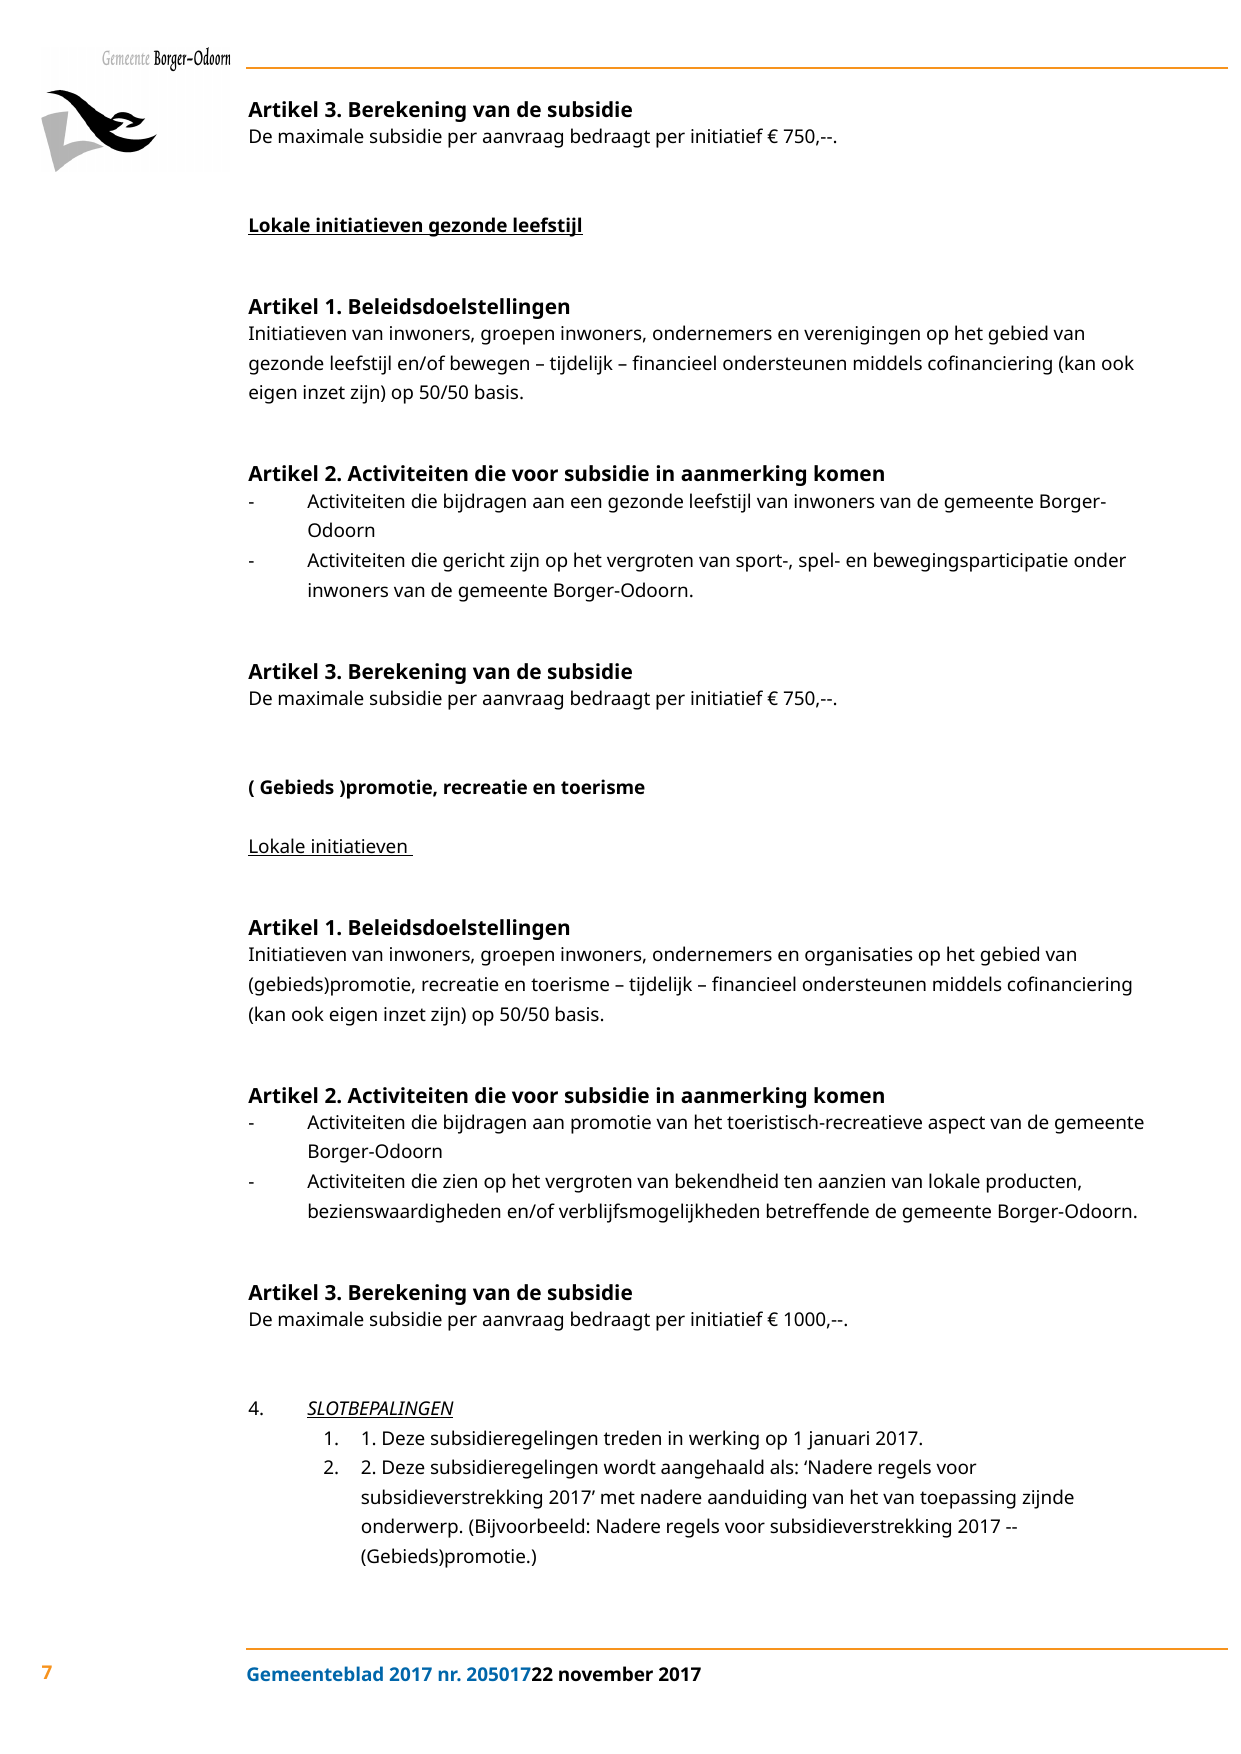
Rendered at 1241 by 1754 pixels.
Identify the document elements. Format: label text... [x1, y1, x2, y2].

picture [41, 47, 231, 172]
text Artikel 1. Beleidsdoelstellingen [248, 292, 1152, 320]
text Artikel 3. Berekening van de subsidie [248, 657, 1152, 685]
text Artikel 2. Activiteiten die voor subsidie in aanmerking komen [248, 1081, 1152, 1109]
text De maximale subsidie per aanvraag bedraagt per initiatief € 750,--. [248, 685, 1152, 711]
text De maximale subsidie per aanvraag bedraagt per initiatief € 750,--. [248, 123, 1152, 149]
list Activiteiten die bijdragen aan een gezonde leefstijl van inwoners van de gemeente Borger-Odoorn [248, 488, 1152, 543]
text Artikel 3. Berekening van de subsidie [248, 1278, 1152, 1306]
list 1. Deze subsidieregelingen treden in werking op 1 januari 2017. [323, 1425, 1152, 1450]
text Artikel 3. Berekening van de subsidie [248, 95, 1152, 123]
text Artikel 1. Beleidsdoelstellingen [248, 913, 1152, 942]
text ( Gebieds )promotie, recreatie en toerisme [248, 774, 1152, 800]
text Initiatieven van inwoners, groepen inwoners, ondernemers en verenigingen op het gebied van gezonde leefstijl en/of bewegen – tijdelijk – financieel ondersteunen middels cofinanciering (kan ook eigen inzet zijn) op 50/50 basis. [248, 320, 1152, 405]
text Initiatieven van inwoners, groepen inwoners, ondernemers en organisaties op het gebied van (gebieds)promotie, recreatie en toerisme – tijdelijk – financieel ondersteunen middels cofinanciering (kan ook eigen inzet zijn) op 50/50 basis. [248, 942, 1152, 1026]
list Activiteiten die gericht zijn op het vergroten van sport-, spel- en bewegingsparticipatie onder inwoners van de gemeente Borger-Odoorn. [248, 547, 1152, 602]
text Artikel 2. Activiteiten die voor subsidie in aanmerking komen [248, 459, 1152, 488]
list Activiteiten die bijdragen aan promotie van het toeristisch-recreatieve aspect van de gemeente Borger-Odoorn [248, 1109, 1152, 1164]
list Activiteiten die zien op het vergroten van bekendheid ten aanzien van lokale producten, bezienswaardigheden en/of verblijfsmogelijkheden betreffende de gemeente Borger-Odoorn. [248, 1168, 1152, 1224]
list 2. Deze subsidieregelingen wordt aangehaald als: ‘Nadere regels voor subsidieverstrekking 2017’ met nadere aanduiding van het van toepassing zijnde onderwerp. (Bijvoorbeeld: Nadere regels voor subsidieverstrekking 2017 -- (Gebieds)promotie.) [323, 1454, 1152, 1569]
text Lokale initiatieven gezonde leefstijl [248, 212, 1152, 238]
text De maximale subsidie per aanvraag bedraagt per initiatief € 1000,--. [248, 1306, 1152, 1332]
list SLOTBEPALINGEN [248, 1395, 1152, 1421]
text Lokale initiatieven [248, 833, 1152, 859]
